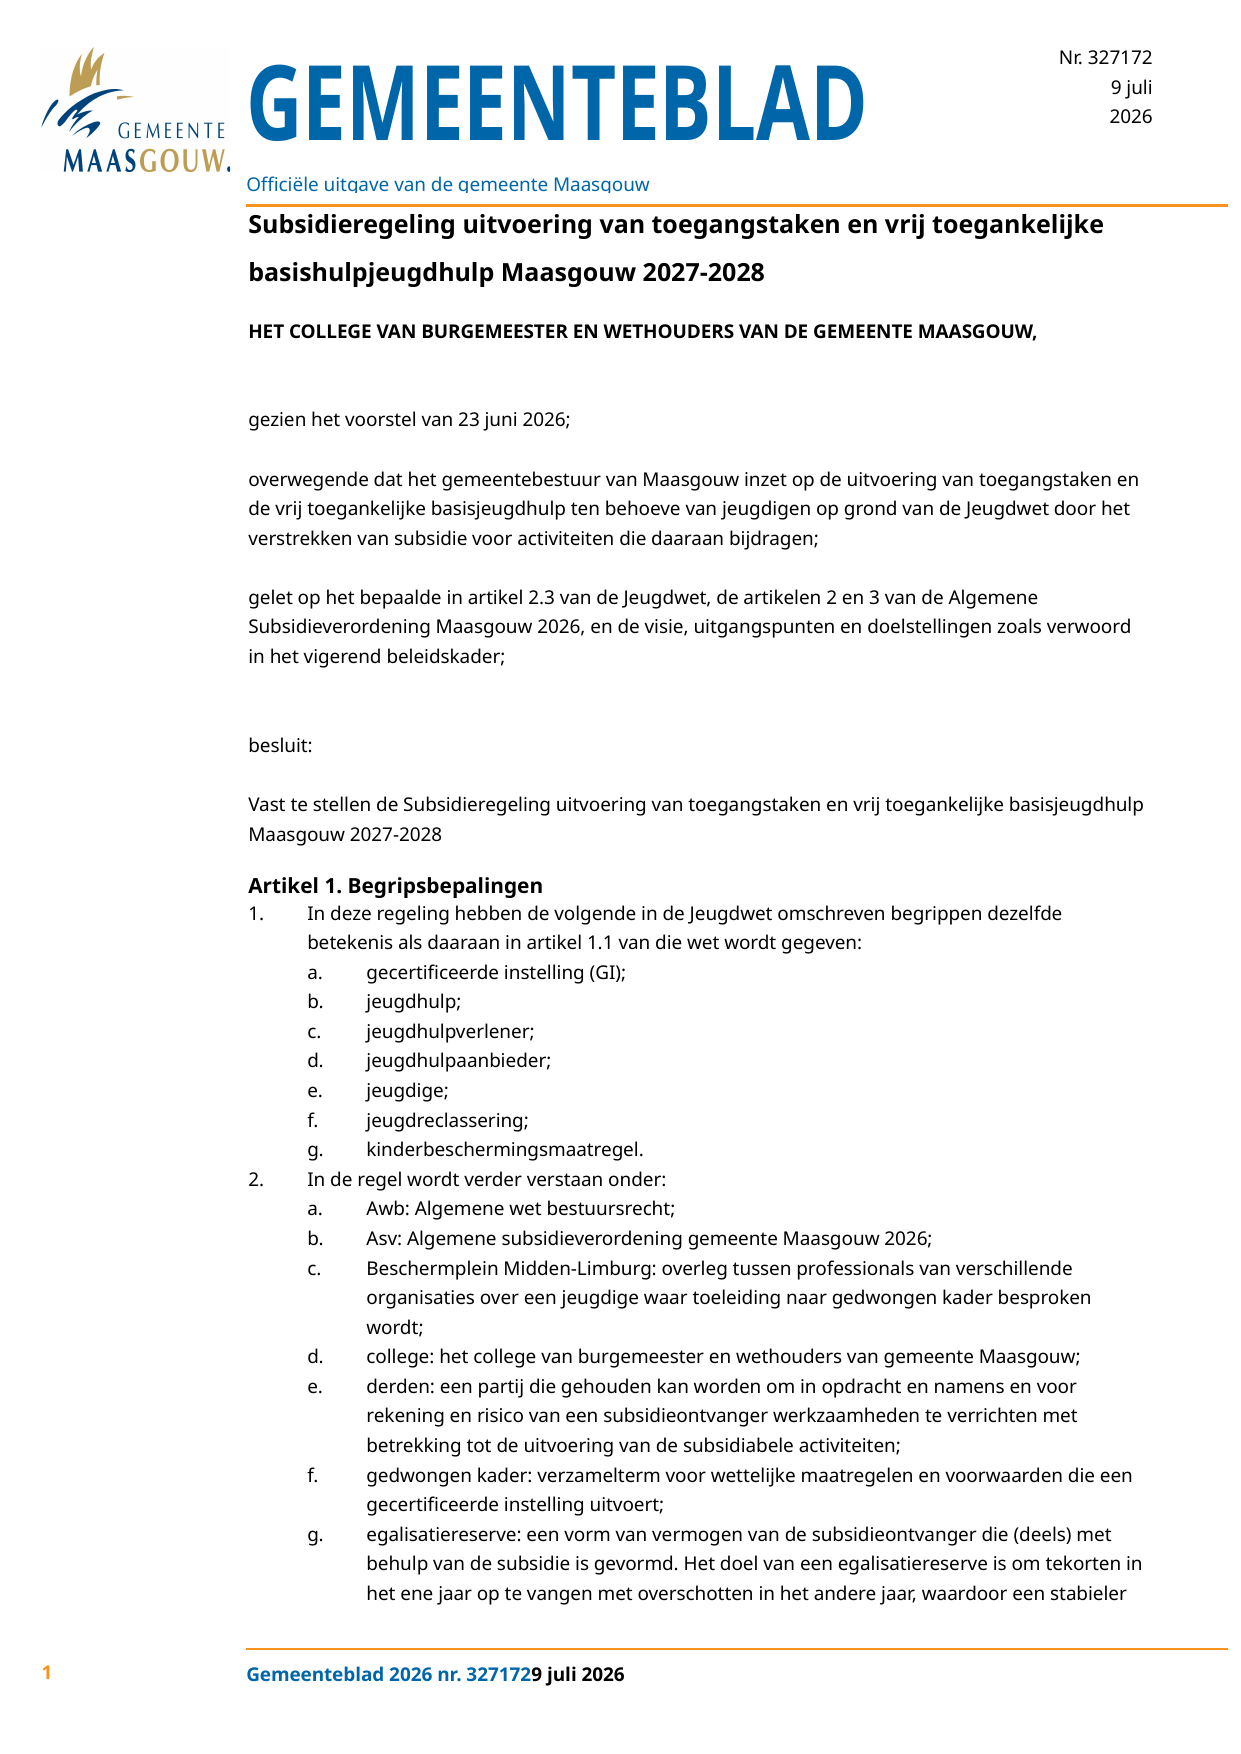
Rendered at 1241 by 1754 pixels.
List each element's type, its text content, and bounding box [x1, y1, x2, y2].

picture [41, 47, 231, 172]
text HET COLLEGE VAN BURGEMEESTER EN WETHOUDERS VAN DE GEMEENTE MAASGOUW, [248, 318, 1152, 344]
text gezien het voorstel van 23 juni 2026; [248, 407, 1152, 432]
list jeugdreclassering; [307, 1107, 1152, 1132]
list jeugdhulp; [307, 988, 1152, 1014]
text gelet op het bepaalde in artikel 2.3 van de Jeugdwet, de artikelen 2 en 3 van de Algemene Subsidieverordening Maasgouw 2026, en de visie, uitgangspunten en doelstellingen zoals verwoord in het vigerend beleidskader; [248, 584, 1152, 669]
list jeugdhulpaanbieder; [307, 1048, 1152, 1073]
list In deze regeling hebben de volgende in de Jeugdwet omschreven begrippen dezelfde betekenis als daaraan in artikel 1.1 van die wet wordt gegeven: [248, 900, 1152, 955]
list jeugdhulpverlener; [307, 1018, 1152, 1044]
list Beschermplein Midden-Limburg: overleg tussen professionals van verschillende organisaties over een jeugdige waar toeleiding naar gedwongen kader besproken wordt; [307, 1255, 1152, 1339]
list gedwongen kader: verzamelterm voor wettelijke maatregelen en voorwaarden die een gecertificeerde instelling uitvoert; [307, 1462, 1152, 1517]
text Vast te stellen de Subsidieregeling uitvoering van toegangstaken en vrij toegankelijke basisjeugdhulp Maasgouw 2027-2028 [248, 791, 1152, 847]
text overwegende dat het gemeentebestuur van Maasgouw inzet op de uitvoering van toegangstaken en de vrij toegankelijke basisjeugdhulp ten behoeve van jeugdigen op grond van de Jeugdwet door het verstrekken van subsidie voor activiteiten die daaraan bijdragen; [248, 466, 1152, 551]
list jeugdige; [307, 1077, 1152, 1103]
list kinderbeschermingsmaatregel. [307, 1136, 1152, 1162]
text Artikel 1. Begripsbepalingen [248, 871, 1152, 900]
text besluit: [248, 732, 1152, 758]
list Awb: Algemene wet bestuursrecht; [307, 1196, 1152, 1221]
list gecertificeerde instelling (GI); [307, 959, 1152, 984]
list Asv: Algemene subsidieverordening gemeente Maasgouw 2026; [307, 1225, 1152, 1251]
text Subsidieregeling uitvoering van toegangstaken en vrij toegankelijke basishulpjeugdhulp Maasgouw 2027-2028 [248, 207, 1152, 288]
list derden: een partij die gehouden kan worden om in opdracht en namens en voor rekening en risico van een subsidieontvanger werkzaamheden te verrichten met betrekking tot de uitvoering van de subsidiabele activiteiten; [307, 1373, 1152, 1458]
list college: het college van burgemeester en wethouders van gemeente Maasgouw; [307, 1343, 1152, 1369]
list egalisatiereserve: een vorm van vermogen van de subsidieontvanger die (deels) met behulp van de subsidie is gevormd. Het doel van een egalisatiereserve is om tekorten in het ene jaar op te vangen met overschotten in het andere jaar, waardoor een stabieler [307, 1521, 1152, 1606]
list In de regel wordt verder verstaan onder: [248, 1166, 1152, 1192]
